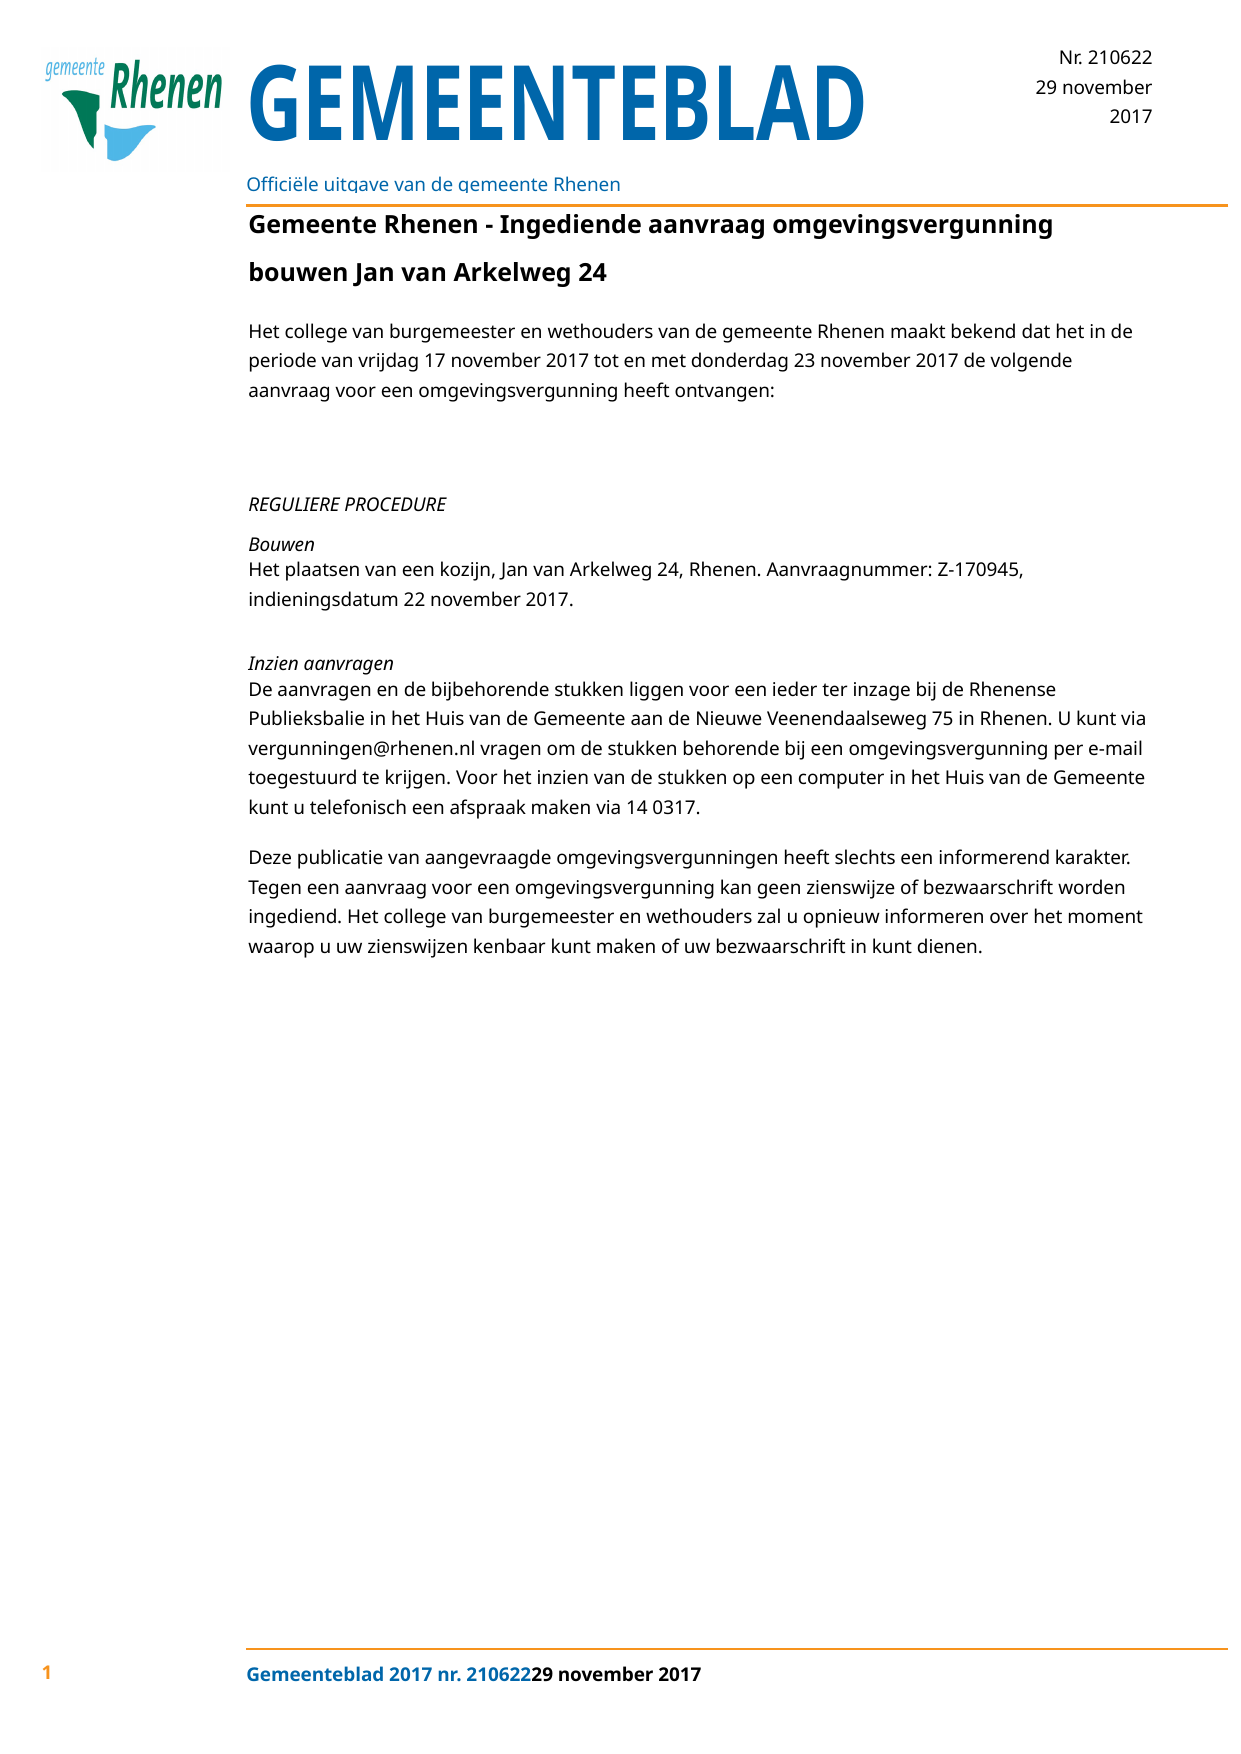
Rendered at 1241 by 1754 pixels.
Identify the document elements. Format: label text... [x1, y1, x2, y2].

picture [41, 47, 231, 172]
text De aanvragen en de bijbehorende stukken liggen voor een ieder ter inzage bij de Rhenense Publieksbalie in het Huis van de Gemeente aan de Nieuwe Veenendaalseweg 75 in Rhenen. U kunt via vergunningen@rhenen.nl vragen om de stukken behorende bij een omgevingsvergunning per e-mail toegestuurd te krijgen. Voor het inzien van de stukken op een computer in het Huis van de Gemeente kunt u telefonisch een afspraak maken via 14 0317. [248, 676, 1152, 820]
text Het college van burgemeester en wethouders van de gemeente Rhenen maakt bekend dat het in de periode van vrijdag 17 november 2017 tot en met donderdag 23 november 2017 de volgende aanvraag voor een omgevingsvergunning heeft ontvangen: [248, 318, 1152, 403]
text REGULIERE PROCEDURE [248, 491, 1152, 517]
text Deze publicatie van aangevraagde omgevingsvergunningen heeft slechts een informerend karakter. Tegen een aanvraag voor een omgevingsvergunning kan geen zienswijze of bezwaarschrift worden ingediend. Het college van burgemeester en wethouders zal u opnieuw informeren over het moment waarop u uw zienswijzen kenbaar kunt maken of uw bezwaarschrift in kunt dienen. [248, 844, 1152, 959]
text Gemeente Rhenen - Ingediende aanvraag omgevingsvergunning bouwen Jan van Arkelweg 24 [248, 207, 1152, 288]
text Inzien aanvragen [248, 650, 1152, 676]
text Bouwen [248, 531, 1152, 556]
text Het plaatsen van een kozijn, Jan van Arkelweg 24, Rhenen. Aanvraagnummer: Z-170945, indieningsdatum 22 november 2017. [248, 556, 1152, 612]
